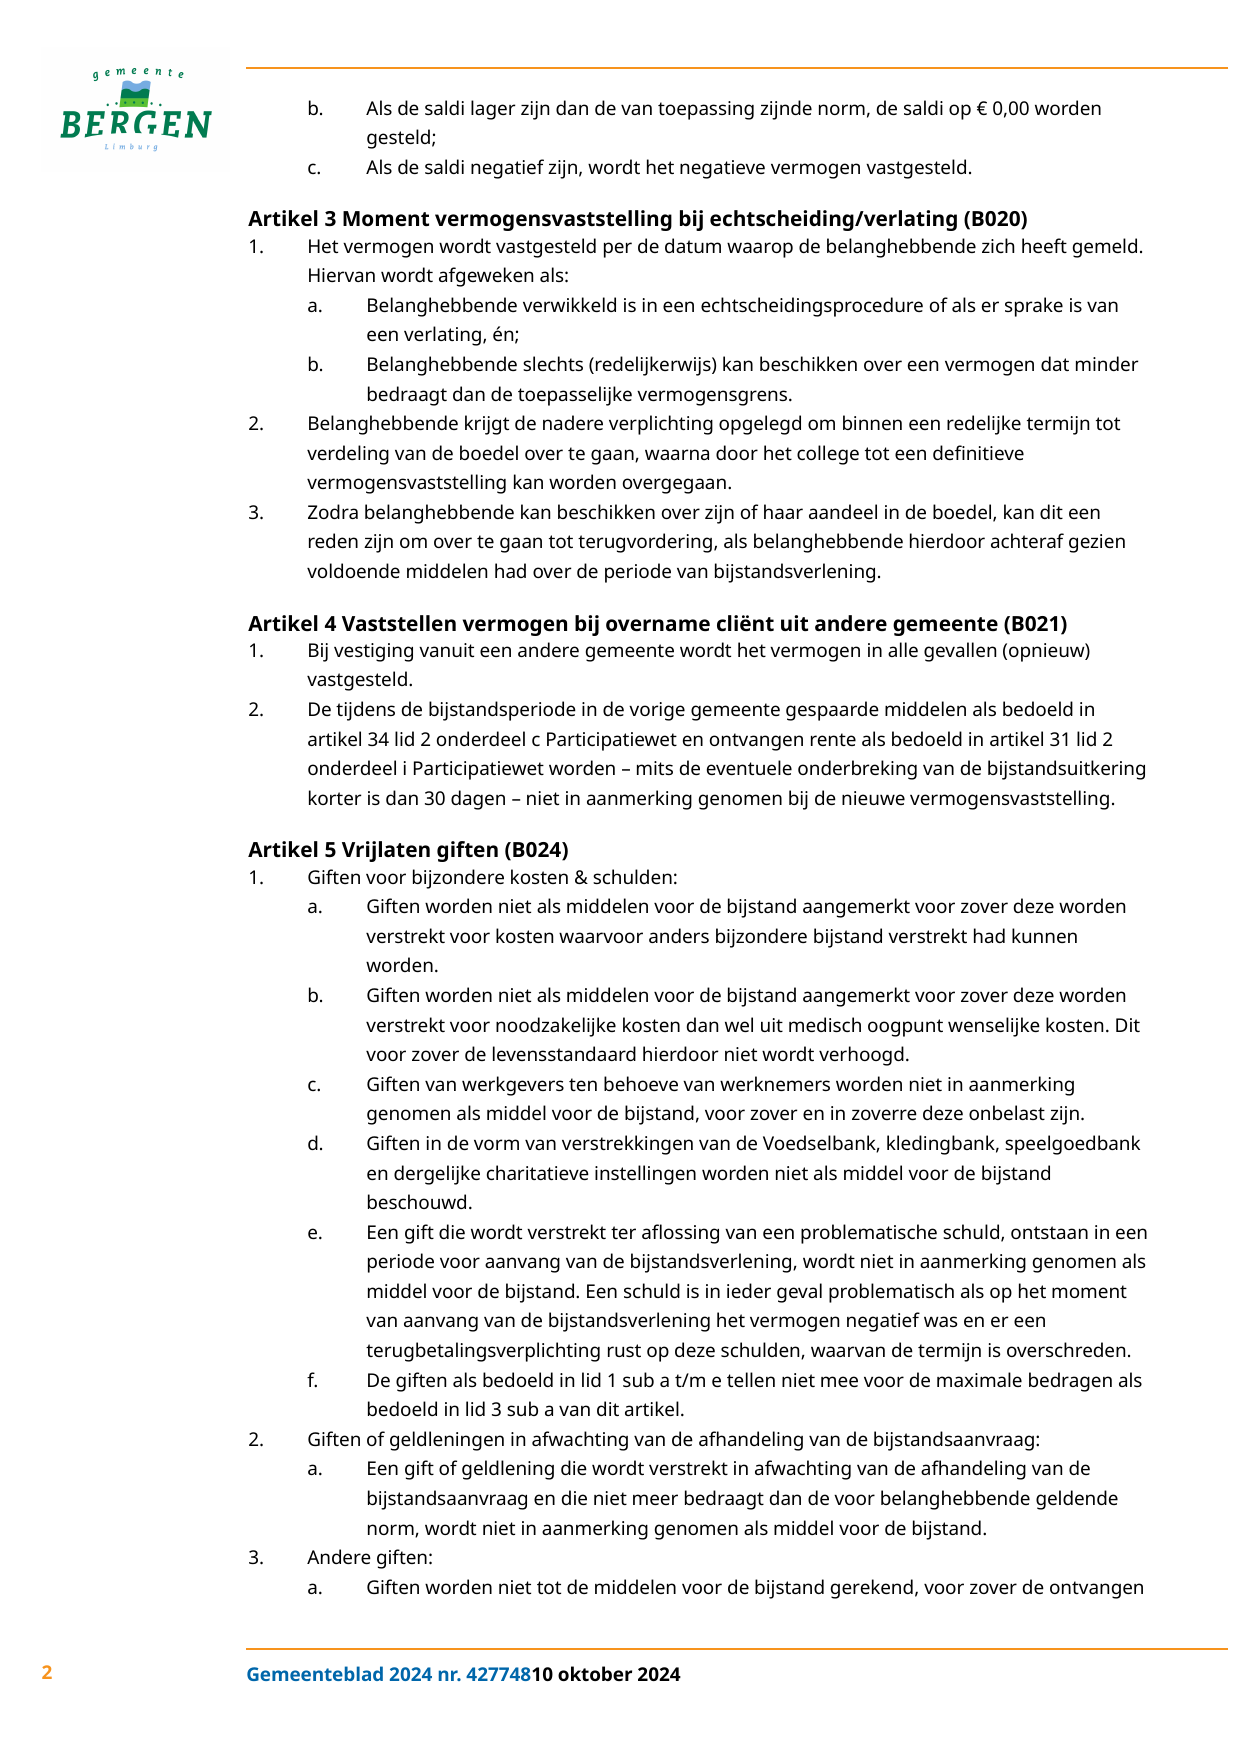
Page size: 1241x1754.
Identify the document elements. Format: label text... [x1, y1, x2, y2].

list Een gift of geldlening die wordt verstrekt in afwachting van de afhandeling van de bijstandsaanvraag en die niet meer bedraagt dan de voor belanghebbende geldende norm, wordt niet in aanmerking genomen als middel voor de bijstand. [307, 1456, 1152, 1540]
list Giften worden niet tot de middelen voor de bijstand gerekend, voor zover de ontvangen [307, 1574, 1152, 1599]
list De giften als bedoeld in lid 1 sub a t/m e tellen niet mee voor de maximale bedragen als bedoeld in lid 3 sub a van dit artikel. [307, 1367, 1152, 1422]
list Als de saldi negatief zijn, wordt het negatieve vermogen vastgesteld. [307, 154, 1152, 180]
list Het vermogen wordt vastgesteld per de datum waarop de belanghebbende zich heeft gemeld. Hiervan wordt afgeweken als: [248, 233, 1152, 288]
list Belanghebbende krijgt de nadere verplichting opgelegd om binnen een redelijke termijn tot verdeling van de boedel over te gaan, waarna door het college tot een definitieve vermogensvaststelling kan worden overgegaan. [248, 410, 1152, 495]
list Als de saldi lager zijn dan de van toepassing zijnde norm, de saldi op € 0,00 worden gesteld; [307, 95, 1152, 150]
text Artikel 4 Vaststellen vermogen bij overname cliënt uit andere gemeente (B021) [248, 609, 1152, 637]
list Giften in de vorm van verstrekkingen van de Voedselbank, kledingbank, speelgoedbank en dergelijke charitatieve instellingen worden niet als middel voor de bijstand beschouwd. [307, 1130, 1152, 1215]
list Belanghebbende slechts (redelijkerwijs) kan beschikken over een vermogen dat minder bedraagt dan de toepasselijke vermogensgrens. [307, 351, 1152, 406]
list Andere giften: [248, 1544, 1152, 1570]
list Giften of geldleningen in afwachting van de afhandeling van de bijstandsaanvraag: [248, 1426, 1152, 1452]
list Een gift die wordt verstrekt ter aflossing van een problematische schuld, ontstaan in een periode voor aanvang van de bijstandsverlening, wordt niet in aanmerking genomen als middel voor de bijstand. Een schuld is in ieder geval problematisch als op het moment van aanvang van de bijstandsverlening het vermogen negatief was en er een terugbetalingsverplichting rust op deze schulden, waarvan de termijn is overschreden. [307, 1219, 1152, 1363]
list Giften van werkgevers ten behoeve van werknemers worden niet in aanmerking genomen als middel voor de bijstand, voor zover en in zoverre deze onbelast zijn. [307, 1071, 1152, 1126]
list Bij vestiging vanuit een andere gemeente wordt het vermogen in alle gevallen (opnieuw) vastgesteld. [248, 637, 1152, 692]
list Belanghebbende verwikkeld is in een echtscheidingsprocedure of als er sprake is van een verlating, én; [307, 292, 1152, 347]
list Giften worden niet als middelen voor de bijstand aangemerkt voor zover deze worden verstrekt voor noodzakelijke kosten dan wel uit medisch oogpunt wenselijke kosten. Dit voor zover de levensstandaard hierdoor niet wordt verhoogd. [307, 982, 1152, 1067]
text Artikel 5 Vrijlaten giften (B024) [248, 835, 1152, 864]
list Zodra belanghebbende kan beschikken over zijn of haar aandeel in de boedel, kan dit een reden zijn om over te gaan tot terugvordering, als belanghebbende hierdoor achteraf gezien voldoende middelen had over de periode van bijstandsverlening. [248, 499, 1152, 584]
text Artikel 3 Moment vermogensvaststelling bij echtscheiding/verlating (B020) [248, 204, 1152, 233]
list De tijdens de bijstandsperiode in de vorige gemeente gespaarde middelen als bedoeld in artikel 34 lid 2 onderdeel c Participatiewet en ontvangen rente als bedoeld in artikel 31 lid 2 onderdeel i Participatiewet worden – mits de eventuele onderbreking van de bijstandsuitkering korter is dan 30 dagen – niet in aanmerking genomen bij de nieuwe vermogensvaststelling. [248, 696, 1152, 811]
list Giften worden niet als middelen voor de bijstand aangemerkt voor zover deze worden verstrekt voor kosten waarvoor anders bijzondere bijstand verstrekt had kunnen worden. [307, 893, 1152, 978]
picture [41, 47, 231, 172]
list Giften voor bijzondere kosten & schulden: [248, 864, 1152, 889]
